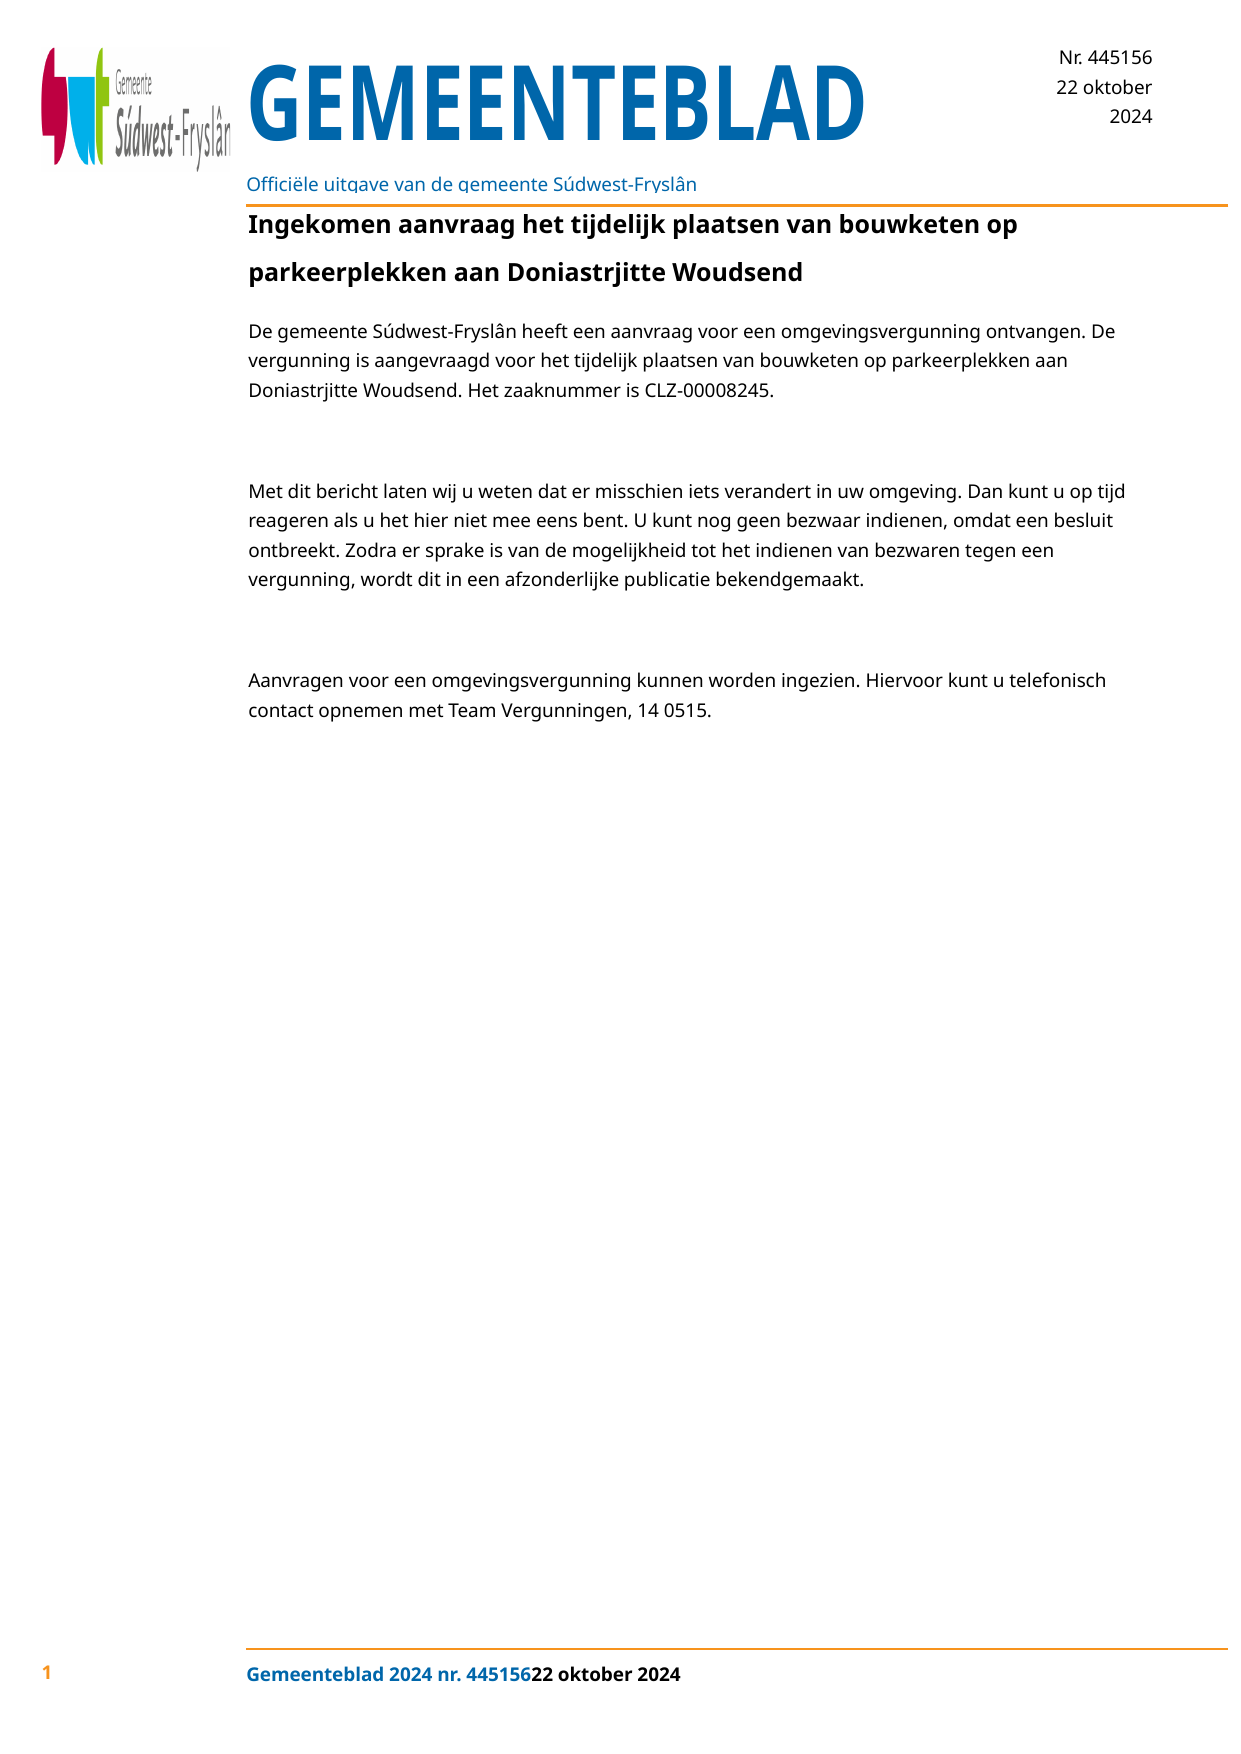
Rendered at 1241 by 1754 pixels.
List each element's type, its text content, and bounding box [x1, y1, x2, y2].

text Met dit bericht laten wij u weten dat er misschien iets verandert in uw omgeving. Dan kunt u op tijd reageren als u het hier niet mee eens bent. U kunt nog geen bezwaar indienen, omdat een besluit ontbreekt. Zodra er sprake is van de mogelijkheid tot het indienen van bezwaren tegen een vergunning, wordt dit in een afzonderlijke publicatie bekendgemaakt. [248, 478, 1152, 592]
text De gemeente Súdwest-Fryslân heeft een aanvraag voor een omgevingsvergunning ontvangen. De vergunning is aangevraagd voor het tijdelijk plaatsen van bouwketen op parkeerplekken aan Doniastrjitte Woudsend. Het zaaknummer is CLZ-00008245. [248, 318, 1152, 403]
text Aanvragen voor een omgevingsvergunning kunnen worden ingezien. Hiervoor kunt u telefonisch contact opnemen met Team Vergunningen, 14 0515. [248, 667, 1152, 723]
picture [41, 47, 231, 172]
text Ingekomen aanvraag het tijdelijk plaatsen van bouwketen op parkeerplekken aan Doniastrjitte Woudsend [248, 207, 1152, 288]
